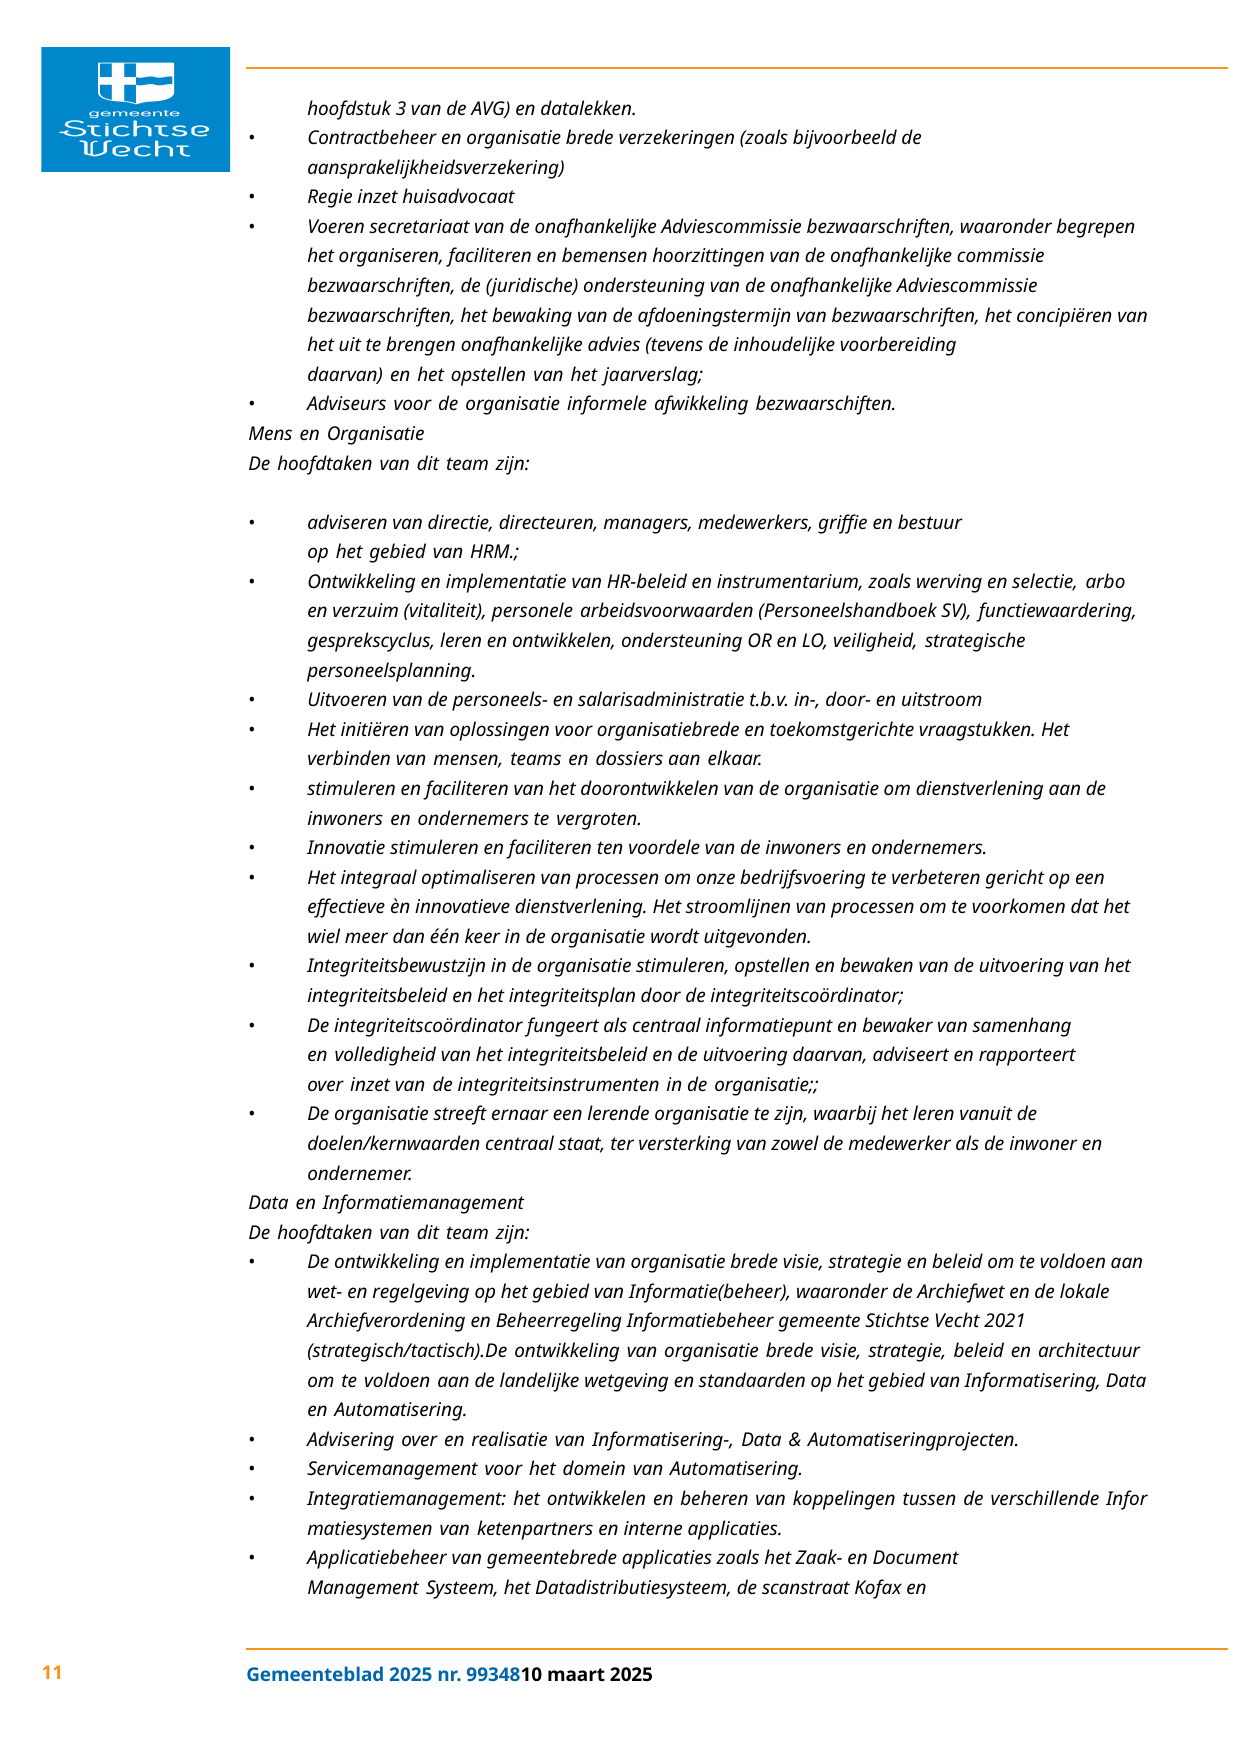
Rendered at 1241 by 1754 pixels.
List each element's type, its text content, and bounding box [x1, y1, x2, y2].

list hoofdstuk 3 van de AVG) en datalekken. [248, 95, 1152, 121]
list Contractbeheer en organisatie brede verzekeringen (zoals bijvoorbeeld de aansprakelijkheidsverzekering) [248, 124, 1152, 180]
list Innovatie stimuleren en faciliteren ten voordele van de inwoners en ondernemers. [248, 834, 1152, 860]
picture [99, 63, 135, 101]
list De organisatie streeft ernaar een lerende organisatie te zijn, waarbij het leren vanuit de doelen/kernwaarden centraal staat, ter versterking van zowel de medewerker als de inwoner en ondernemer. [248, 1101, 1152, 1186]
list adviseren van directie, directeuren, managers, medewerkers, griffie en bestuur op het gebied van HRM.; [248, 509, 1152, 564]
text Data en Informatiemanagement [248, 1189, 1152, 1215]
list Uitvoeren van de personeels- en salarisadministratie t.b.v. in-, door- en uitstroom [248, 686, 1152, 712]
list Adviseurs voor de organisatie informele afwikkeling bezwaarschiften. [248, 391, 1152, 416]
list Ontwikkeling en implementatie van HR-beleid en instrumentarium, zoals werving en selectie, arbo en verzuim (vitaliteit), personele arbeidsvoorwaarden (Personeelshandboek SV), functiewaardering, gesprekscyclus, leren en ontwikkelen, ondersteuning OR en LO, veiligheid, strategische personeelsplanning. [248, 568, 1152, 683]
list De ontwikkeling en implementatie van organisatie brede visie, strategie en beleid om te voldoen aan wet- en regelgeving op het gebied van Informatie(beheer), waaronder de Archiefwet en de lokale Archiefverordening en Beheerregeling Informatiebeheer gemeente Stichtse Vecht 2021 (strategisch/tactisch).De ontwikkeling van organisatie brede visie, strategie, beleid en architectuur om te voldoen aan de landelijke wetgeving en standaarden op het gebied van Informatisering, Data en Automatisering. [248, 1248, 1152, 1422]
list Integriteitsbewustzijn in de organisatie stimuleren, opstellen en bewaken van de uitvoering van het integriteitsbeleid en het integriteitsplan door de integriteitscoördinator; [248, 953, 1152, 1008]
list De integriteitscoördinator fungeert als centraal informatiepunt en bewaker van samenhang en volledigheid van het integriteitsbeleid en de uitvoering daarvan, adviseert en rapporteert over inzet van de integriteitsinstrumenten in de organisatie;; [248, 1012, 1152, 1097]
list Integratiemanagement: het ontwikkelen en beheren van koppelingen tussen de verschillende Informatiesystemen van ketenpartners en interne applicaties. [248, 1485, 1152, 1541]
text De hoofdtaken van dit team zijn: [248, 1219, 1152, 1245]
list Servicemanagement voor het domein van Automatisering. [248, 1456, 1152, 1481]
text Mens en Organisatie [248, 420, 1152, 446]
list Regie inzet huisadvocaat [248, 183, 1152, 209]
text De hoofdtaken van dit team zijn: [248, 450, 1152, 476]
list stimuleren en faciliteren van het doorontwikkelen van de organisatie om dienstverlening aan de inwoners en ondernemers te vergroten. [248, 775, 1152, 831]
list Het initiëren van oplossingen voor organisatiebrede en toekomstgerichte vraagstukken. Het verbinden van mensen, teams en dossiers aan elkaar. [248, 716, 1152, 771]
list Voeren secretariaat van de onafhankelijke Adviescommissie bezwaarschriften, waaronder begrepen het organiseren, faciliteren en bemensen hoorzittingen van de onafhankelijke commissie bezwaarschriften, de (juridische) ondersteuning van de onafhankelijke Adviescommissie bezwaarschriften, het bewaking van de afdoeningstermijn van bezwaarschriften, het concipiëren van het uit te brengen onafhankelijke advies (tevens de inhoudelijke voorbereiding daarvan) en het opstellen van het jaarverslag; [248, 213, 1152, 387]
list Het integraal optimaliseren van processen om onze bedrijfsvoering te verbeteren gericht op een effectieve èn innovatieve dienstverlening. Het stroomlijnen van processen om te voorkomen dat het wiel meer dan één keer in de organisatie wordt uitgevonden. [248, 864, 1152, 949]
list Advisering over en realisatie van Informatisering-, Data & Automatiseringprojecten. [248, 1426, 1152, 1452]
picture [137, 63, 174, 103]
list Applicatiebeheer van gemeentebrede applicaties zoals het Zaak- en Document Management Systeem, het Datadistributiesysteem, de scanstraat Kofax en [248, 1544, 1152, 1600]
